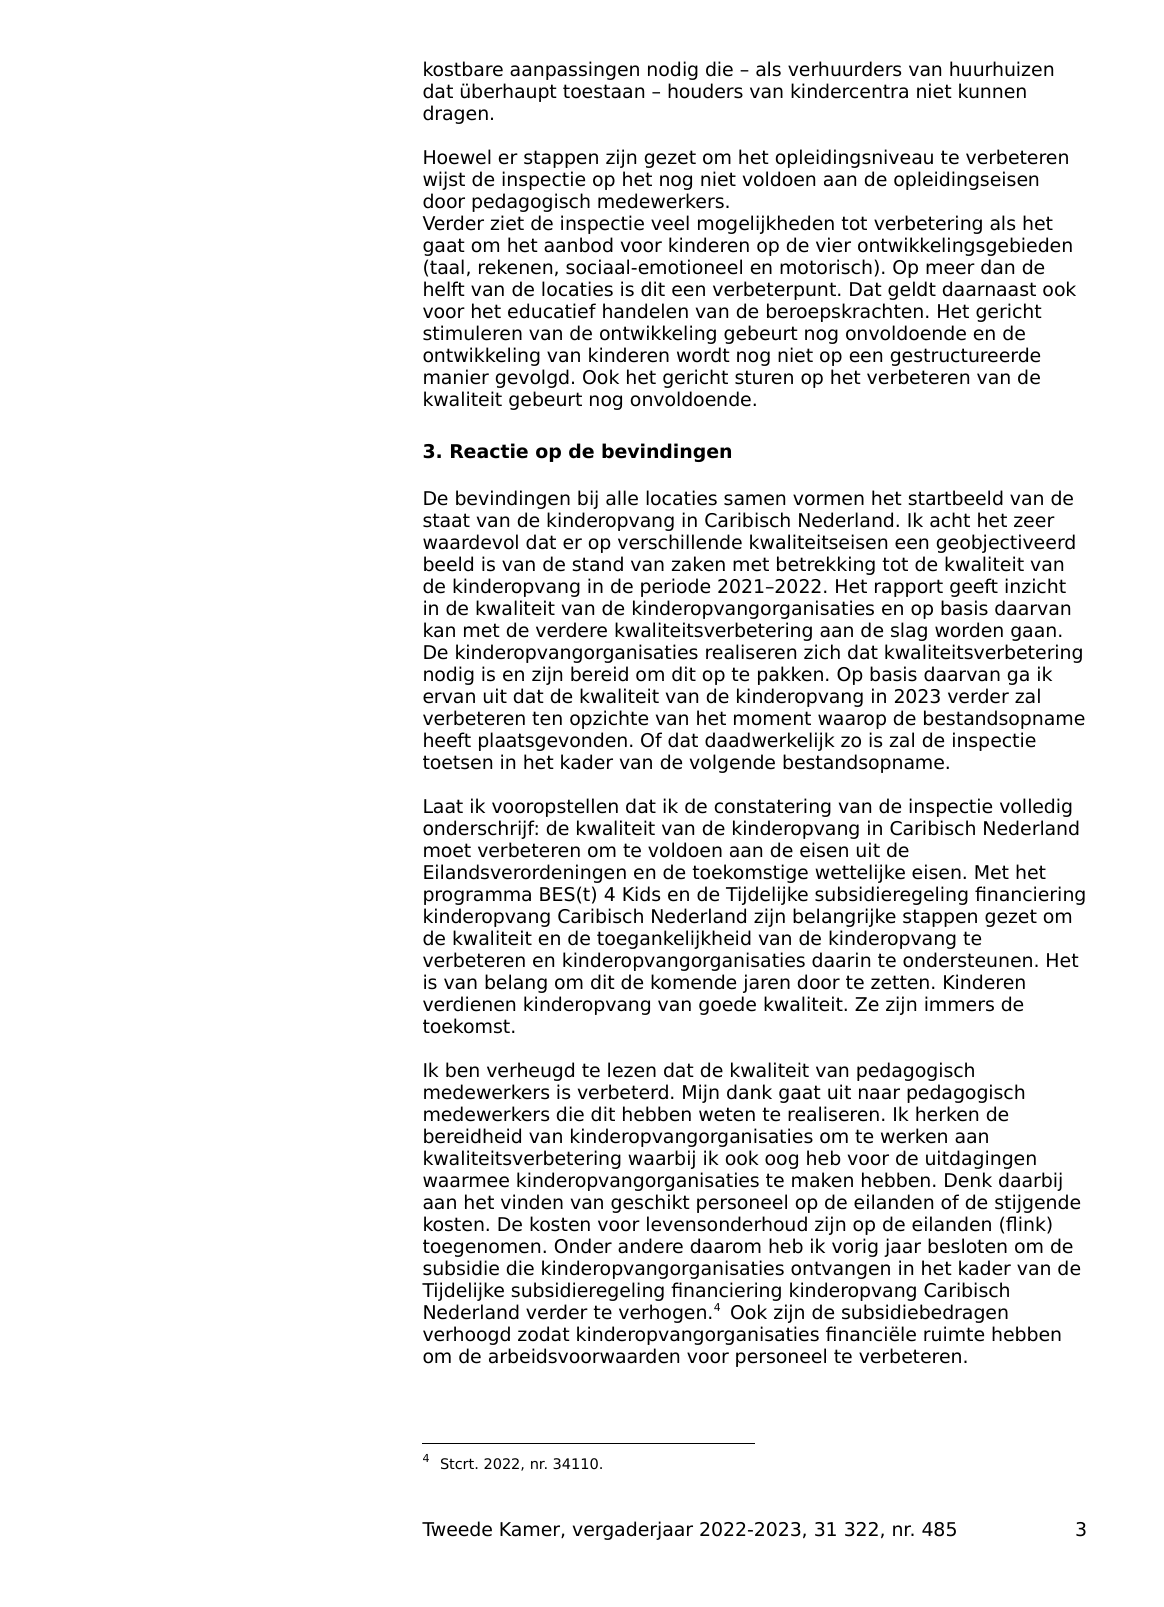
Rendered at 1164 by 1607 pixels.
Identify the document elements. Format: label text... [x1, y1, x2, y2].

text Hoewel er stappen zijn gezet om het opleidingsniveau te verbeteren wijst de inspectie op het nog niet voldoen aan de opleidingseisen door pedagogisch medewerkers. [422, 147, 1087, 213]
text Stcrt. 2022, nr. 34110. [422, 1452, 1087, 1474]
text Ik ben verheugd te lezen dat de kwaliteit van pedagogisch medewerkers is verbeterd. Mijn dank gaat uit naar pedagogisch medewerkers die dit hebben weten te realiseren. Ik herken de bereidheid van kinderopvangorganisaties om te werken aan kwaliteitsverbetering waarbij ik ook oog heb voor de uitdagingen waarmee kinderopvangorganisaties te maken hebben. Denk daarbij aan het vinden van geschikt personeel op de eilanden of de stijgende kosten. De kosten voor levensonderhoud zijn op de eilanden (flink) toegenomen. Onder andere daarom heb ik vorig jaar besloten om de subsidie die kinderopvangorganisaties ontvangen in het kader van de Tijdelijke subsidieregeling financiering kinderopvang Caribisch Nederland verder te verhogen. Ook zijn de subsidiebedragen verhoogd zodat kinderopvangorganisaties financiële ruimte hebben om de arbeidsvoorwaarden voor personeel te verbeteren. [422, 1060, 1087, 1367]
text Laat ik vooropstellen dat ik de constatering van de inspectie volledig onderschrijf: de kwaliteit van de kinderopvang in Caribisch Nederland moet verbeteren om te voldoen aan de eisen uit de Eilandsverordeningen en de toekomstige wettelijke eisen. Met het programma BES(t) 4 Kids en de Tijdelijke subsidieregeling financiering kinderopvang Caribisch Nederland zijn belangrijke stappen gezet om de kwaliteit en de toegankelijkheid van de kinderopvang te verbeteren en kinderopvangorganisaties daarin te ondersteunen. Het is van belang om dit de komende jaren door te zetten. Kinderen verdienen kinderopvang van goede kwaliteit. Ze zijn immers de toekomst. [422, 796, 1087, 1038]
text De bevindingen bij alle locaties samen vormen het startbeeld van de staat van de kinderopvang in Caribisch Nederland. Ik acht het zeer waardevol dat er op verschillende kwaliteitseisen een geobjectiveerd beeld is van de stand van zaken met betrekking tot de kwaliteit van de kinderopvang in de periode 2021–2022. Het rapport geeft inzicht in de kwaliteit van de kinderopvangorganisaties en op basis daarvan kan met de verdere kwaliteitsverbetering aan de slag worden gaan. De kinderopvangorganisaties realiseren zich dat kwaliteitsverbetering nodig is en zijn bereid om dit op te pakken. Op basis daarvan ga ik ervan uit dat de kwaliteit van de kinderopvang in 2023 verder zal verbeteren ten opzichte van het moment waarop de bestandsopname heeft plaatsgevonden. Of dat daadwerkelijk zo is zal de inspectie toetsen in het kader van de volgende bestandsopname. [422, 488, 1087, 774]
subtitle 3. Reactie op de bevindingen [422, 441, 1087, 463]
text Verder ziet de inspectie veel mogelijkheden tot verbetering als het gaat om het aanbod voor kinderen op de vier ontwikkelingsgebieden (taal, rekenen, sociaal-emotioneel en motorisch). Op meer dan de helft van de locaties is dit een verbeterpunt. Dat geldt daarnaast ook voor het educatief handelen van de beroepskrachten. Het gericht stimuleren van de ontwikkeling gebeurt nog onvoldoende en de ontwikkeling van kinderen wordt nog niet op een gestructureerde manier gevolgd. Ook het gericht sturen op het verbeteren van de kwaliteit gebeurt nog onvoldoende. [422, 213, 1087, 411]
text kostbare aanpassingen nodig die – als verhuurders van huurhuizen dat überhaupt toestaan – houders van kindercentra niet kunnen dragen. [422, 59, 1087, 125]
